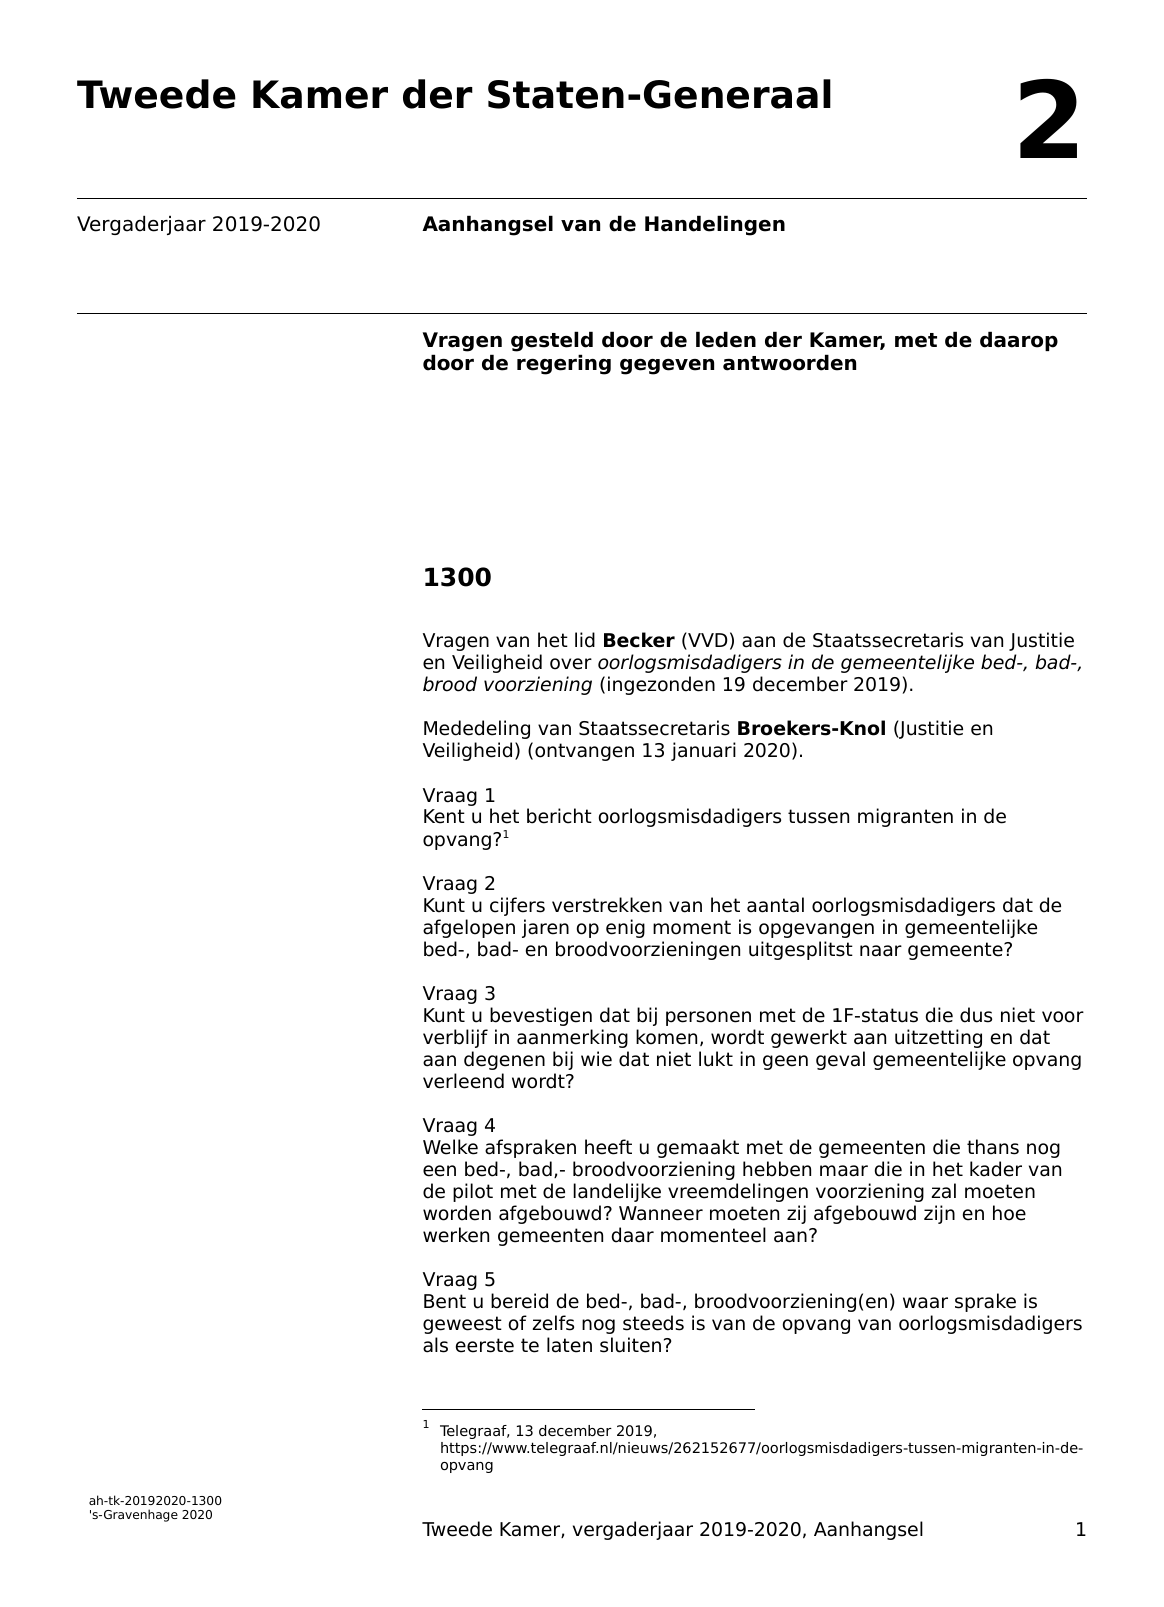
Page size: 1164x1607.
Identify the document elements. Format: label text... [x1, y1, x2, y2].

table_cell Aanhangsel van de Handelingen [422, 199, 1087, 313]
text Bent u bereid de bed-, bad-, broodvoorziening(en) waar sprake is geweest of zelfs nog steeds is van de opvang van oorlogsmisdadigers als eerste te laten sluiten? [422, 1291, 1087, 1357]
text Welke afspraken heeft u gemaakt met de gemeenten die thans nog een bed-, bad,- broodvoorziening hebben maar die in het kader van de pilot met de landelijke vreemdelingen voorziening zal moeten worden afgebouwd? Wanneer moeten zij afgebouwd zijn en hoe werken gemeenten daar momenteel aan? [422, 1137, 1087, 1247]
text 's-Gravenhage 2020 [88, 1508, 323, 1522]
text Vraag 5 [422, 1269, 1087, 1291]
table_cell Vergaderjaar 2019-2020 [77, 199, 422, 313]
text Mededeling van Staatssecretaris Broekers-Knol (Justitie en Veiligheid) (ontvangen 13 januari 2020). [422, 718, 1087, 762]
text ah-tk-20192020-1300 [88, 1494, 323, 1508]
text 1300 [422, 563, 1087, 592]
text Vragen van het lid Becker (VVD) aan de Staatssecretaris van Justitie en Veiligheid over oorlogsmisdadigers in de gemeentelijke bed-, bad-, brood voorziening (ingezonden 19 december 2019). [422, 630, 1087, 696]
text Vraag 3 [422, 983, 1087, 1005]
text Kunt u cijfers verstrekken van het aantal oorlogsmisdadigers dat de afgelopen jaren op enig moment is opgevangen in gemeentelijke bed-, bad- en broodvoorzieningen uitgesplitst naar gemeente? [422, 894, 1087, 961]
text Vraag 1 [422, 784, 1087, 806]
text Vraag 2 [422, 873, 1087, 894]
table_header 2 [886, 59, 1087, 198]
table_header Tweede Kamer der Staten-Generaal [77, 59, 886, 198]
text Vraag 4 [422, 1115, 1087, 1137]
text Kent u het bericht oorlogsmisdadigers tussen migranten in de opvang? [422, 806, 1087, 850]
table_cell [77, 314, 422, 375]
text Kunt u bevestigen dat bij personen met de 1F-status die dus niet voor verblijf in aanmerking komen, wordt gewerkt aan uitzetting en dat aan degenen bij wie dat niet lukt in geen geval gemeentelijke opvang verleend wordt? [422, 1005, 1087, 1093]
table_cell Vragen gesteld door de leden der Kamer, met de daarop door de regering gegeven antwoorden [422, 314, 1087, 375]
text Telegraaf, 13 december 2019, https://www.telegraaf.nl/nieuws/262152677/oorlogsmisdadigers-tussen-migranten-in-de-opvang [422, 1418, 1087, 1474]
